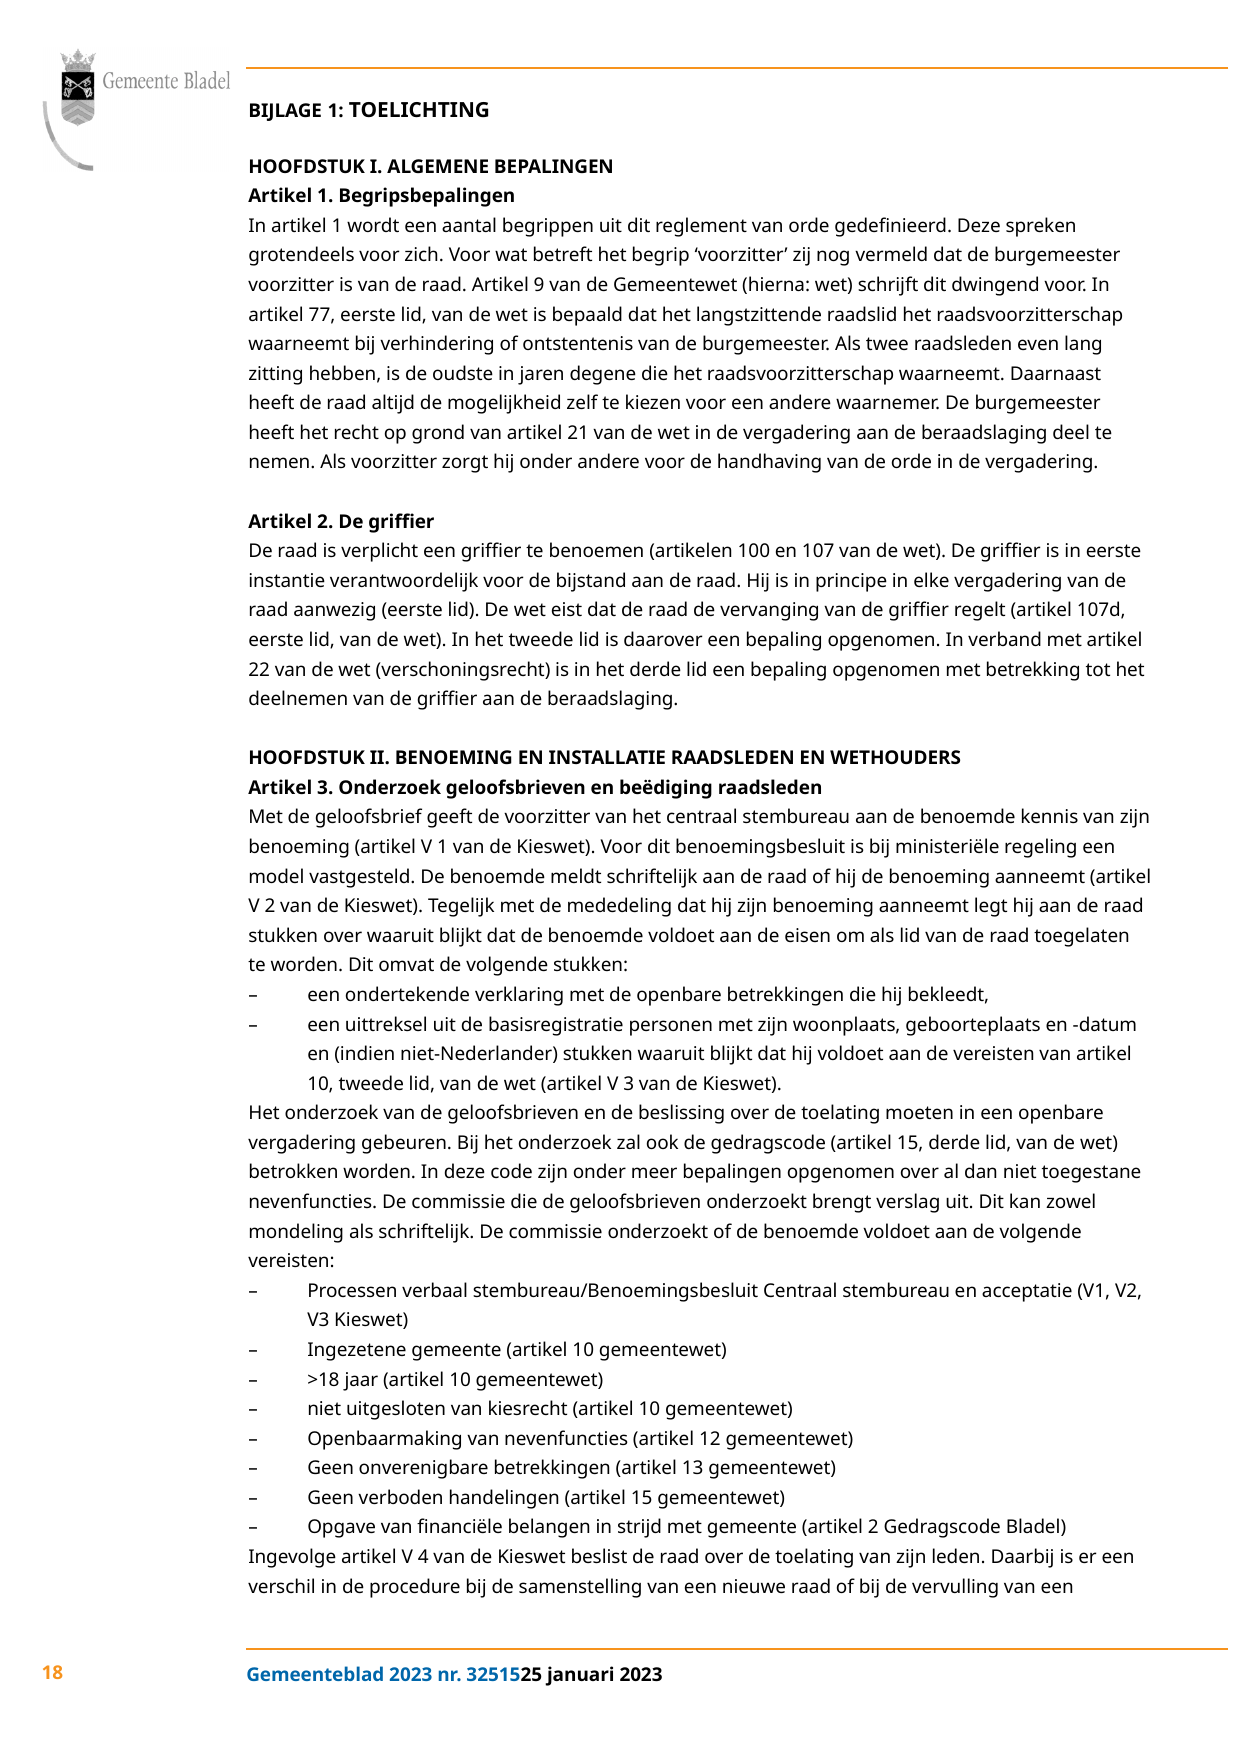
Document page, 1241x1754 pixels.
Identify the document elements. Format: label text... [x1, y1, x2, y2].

text In artikel 1 wordt een aantal begrippen uit dit reglement van orde gedefinieerd. Deze spreken grotendeels voor zich. Voor wat betreft het begrip ‘voorzitter’ zij nog vermeld dat de burgemeester voorzitter is van de raad. Artikel 9 van de Gemeentewet (hierna: wet) schrijft dit dwingend voor. In artikel 77, eerste lid, van de wet is bepaald dat het langstzittende raadslid het raadsvoorzitterschap waarneemt bij verhindering of ontstentenis van de burgemeester. Als twee raadsleden even lang zitting hebben, is de oudste in jaren degene die het raadsvoorzitterschap waarneemt. Daarnaast heeft de raad altijd de mogelijkheid zelf te kiezen voor een andere waarnemer. De burgemeester heeft het recht op grond van artikel 21 van de wet in de vergadering aan de beraadslaging deel te nemen. Als voorzitter zorgt hij onder andere voor de handhaving van de orde in de vergadering. [248, 212, 1152, 474]
text Ingevolge artikel V 4 van de Kieswet beslist de raad over de toelating van zijn leden. Daarbij is er een verschil in de procedure bij de samenstelling van een nieuwe raad of bij de vervulling van een [248, 1543, 1152, 1599]
text Met de geloofsbrief geeft de voorzitter van het centraal stembureau aan de benoemde kennis van zijn benoeming (artikel V 1 van de Kieswet). Voor dit benoemingsbesluit is bij ministeriële regeling een model vastgesteld. De benoemde meldt schriftelijk aan de raad of hij de benoeming aanneemt (artikel V 2 van de Kieswet). Tegelijk met de mededeling dat hij zijn benoeming aanneemt legt hij aan de raad stukken over waaruit blijkt dat de benoemde voldoet aan de eisen om als lid van de raad toegelaten te worden. Dit omvat de volgende stukken: [248, 804, 1152, 977]
picture [41, 47, 231, 172]
text HOOFDSTUK II. BENOEMING EN INSTALLATIE RAADSLEDEN EN WETHOUDERS [248, 744, 1152, 770]
list niet uitgesloten van kiesrecht (artikel 10 gemeentewet) [248, 1395, 1152, 1421]
text HOOFDSTUK I. ALGEMENE BEPALINGEN [248, 153, 1152, 179]
text Het onderzoek van de geloofsbrieven en de beslissing over de toelating moeten in een openbare vergadering gebeuren. Bij het onderzoek zal ook de gedragscode (artikel 15, derde lid, van de wet) betrokken worden. In deze code zijn onder meer bepalingen opgenomen over al dan niet toegestane nevenfuncties. De commissie die de geloofsbrieven onderzoekt brengt verslag uit. Dit kan zowel mondeling als schriftelijk. De commissie onderzoekt of de benoemde voldoet aan de volgende vereisten: [248, 1099, 1152, 1273]
list Opgave van financiële belangen in strijd met gemeente (artikel 2 Gedragscode Bladel) [248, 1514, 1152, 1539]
list Geen verboden handelingen (artikel 15 gemeentewet) [248, 1484, 1152, 1510]
list Geen onverenigbare betrekkingen (artikel 13 gemeentewet) [248, 1454, 1152, 1480]
text De raad is verplicht een griffier te benoemen (artikelen 100 en 107 van de wet). De griffier is in eerste instantie verantwoordelijk voor de bijstand aan de raad. Hij is in principe in elke vergadering van de raad aanwezig (eerste lid). De wet eist dat de raad de vervanging van de griffier regelt (artikel 107d, eerste lid, van de wet). In het tweede lid is daarover een bepaling opgenomen. In verband met artikel 22 van de wet (verschoningsrecht) is in het derde lid een bepaling opgenomen met betrekking tot het deelnemen van de griffier aan de beraadslaging. [248, 537, 1152, 711]
text Artikel 2. De griffier [248, 508, 1152, 534]
list een ondertekende verklaring met de openbare betrekkingen die hij bekleedt, [248, 981, 1152, 1007]
text Artikel 1. Begripsbepalingen [248, 182, 1152, 208]
list een uittreksel uit de basisregistratie personen met zijn woonplaats, geboorteplaats en -datum en (indien niet-Nederlander) stukken waaruit blijkt dat hij voldoet aan de vereisten van artikel 10, tweede lid, van de wet (artikel V 3 van de Kieswet). [248, 1011, 1152, 1096]
text Artikel 3. Onderzoek geloofsbrieven en beëdiging raadsleden [248, 774, 1152, 800]
list Ingezetene gemeente (artikel 10 gemeentewet) [248, 1336, 1152, 1362]
list Openbaarmaking van nevenfuncties (artikel 12 gemeentewet) [248, 1425, 1152, 1451]
list >18 jaar (artikel 10 gemeentewet) [248, 1366, 1152, 1392]
text BIJLAGE 1: TOELICHTING [248, 95, 1152, 123]
list Processen verbaal stembureau/Benoemingsbesluit Centraal stembureau en acceptatie (V1, V2, V3 Kieswet) [248, 1277, 1152, 1332]
